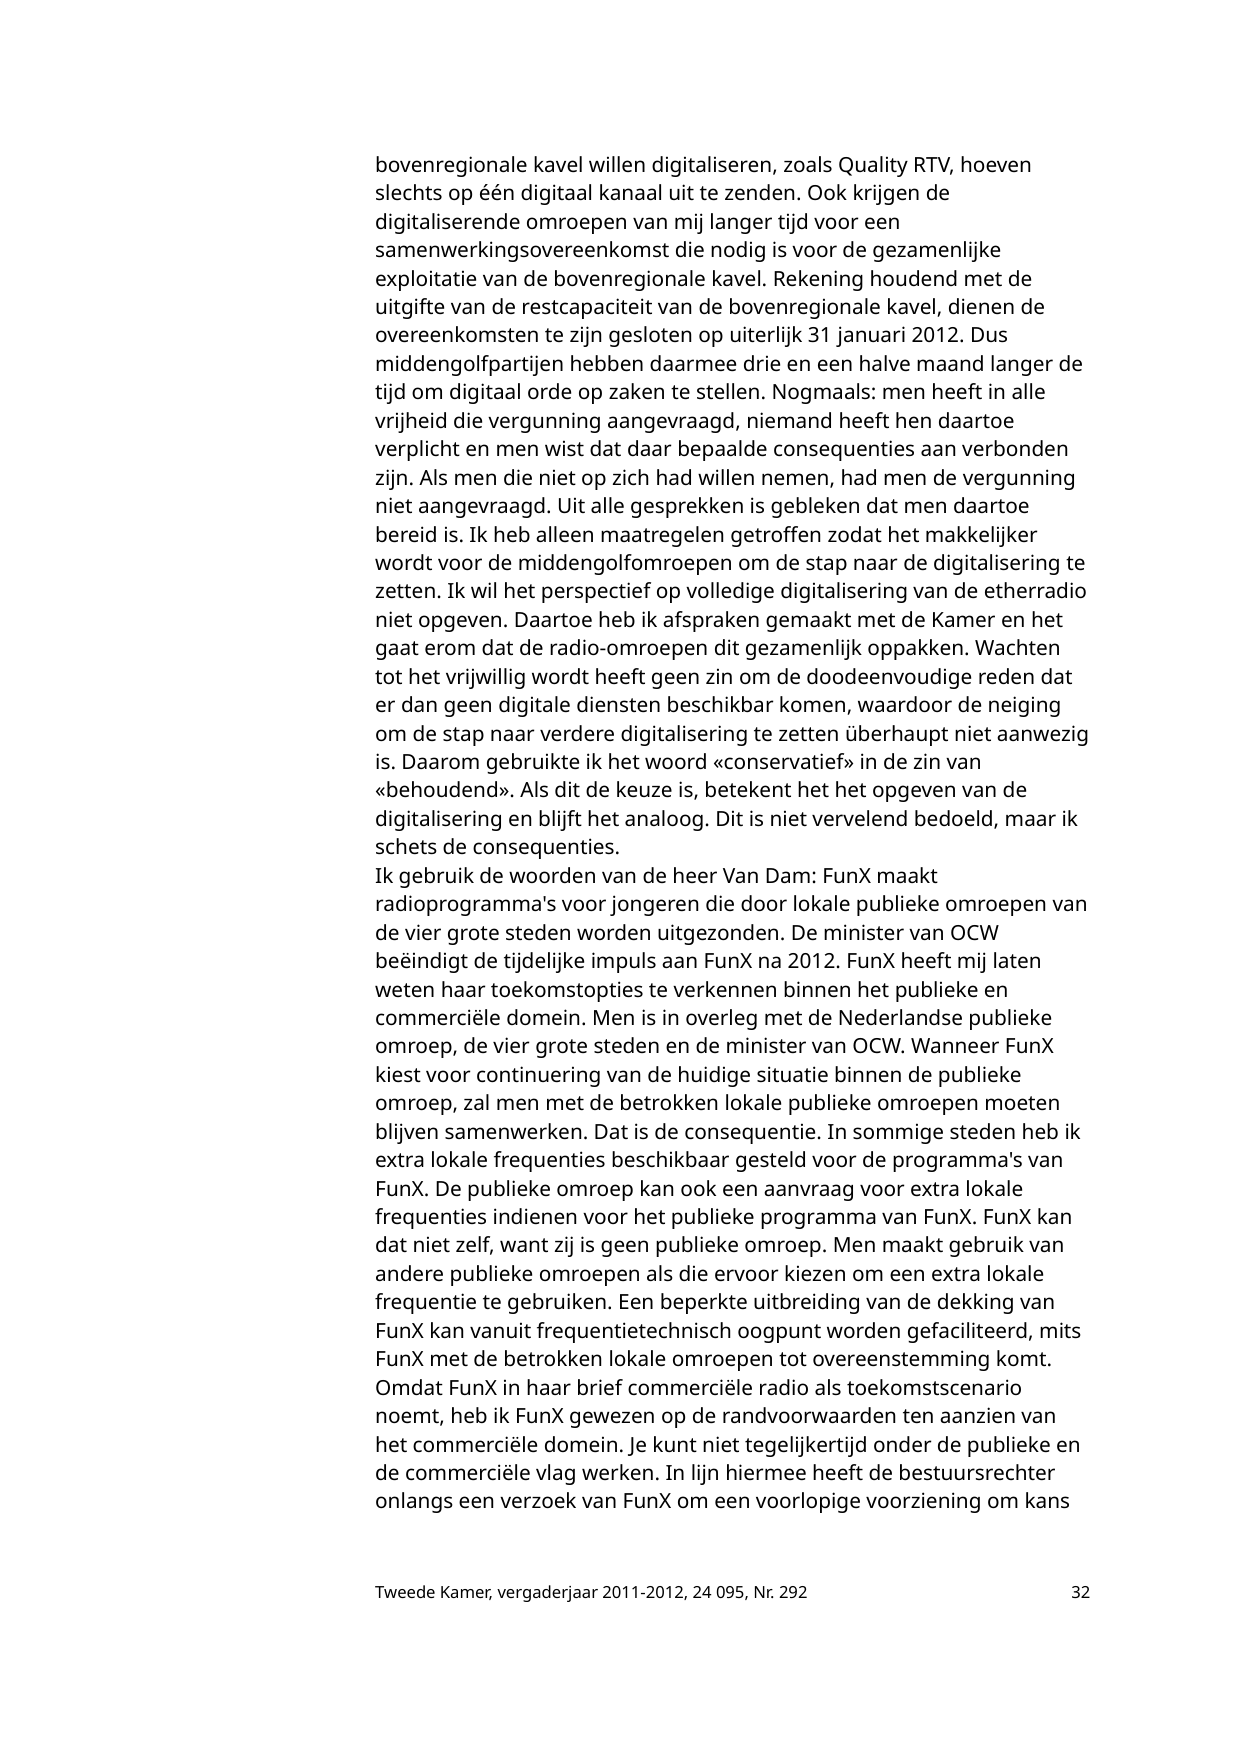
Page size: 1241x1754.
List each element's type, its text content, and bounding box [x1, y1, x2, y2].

text Ik gebruik de woorden van de heer Van Dam: FunX maakt radioprogramma's voor jongeren die door lokale publieke omroepen van de vier grote steden worden uitgezonden. De minister van OCW beëindigt de tijdelijke impuls aan FunX na 2012. FunX heeft mij laten weten haar toekomstopties te verkennen binnen het publieke en commerciële domein. Men is in overleg met de Nederlandse publieke omroep, de vier grote steden en de minister van OCW. Wanneer FunX kiest voor continuering van de huidige situatie binnen de publieke omroep, zal men met de betrokken lokale publieke omroepen moeten blijven samenwerken. Dat is de consequentie. In sommige steden heb ik extra lokale frequenties beschikbaar gesteld voor de programma's van FunX. De publieke omroep kan ook een aanvraag voor extra lokale frequenties indienen voor het publieke programma van FunX. FunX kan dat niet zelf, want zij is geen publieke omroep. Men maakt gebruik van andere publieke omroepen als die ervoor kiezen om een extra lokale frequentie te gebruiken. Een beperkte uitbreiding van de dekking van FunX kan vanuit frequentietechnisch oogpunt worden gefaciliteerd, mits FunX met de betrokken lokale omroepen tot overeenstemming komt. Omdat FunX in haar brief commerciële radio als toekomstscenario noemt, heb ik FunX gewezen op de randvoorwaarden ten aanzien van het commerciële domein. Je kunt niet tegelijkertijd onder de publieke en de commerciële vlag werken. In lijn hiermee heeft de bestuursrechter onlangs een verzoek van FunX om een voorlopige voorziening om kans [375, 861, 1090, 1515]
text bovenregionale kavel willen digitaliseren, zoals Quality RTV, hoeven slechts op één digitaal kanaal uit te zenden. Ook krijgen de digitaliserende omroepen van mij langer tijd voor een samenwerkingsovereenkomst die nodig is voor de gezamenlijke exploitatie van de bovenregionale kavel. Rekening houdend met de uitgifte van de restcapaciteit van de bovenregionale kavel, dienen de overeenkomsten te zijn gesloten op uiterlijk 31 januari 2012. Dus middengolfpartijen hebben daarmee drie en een halve maand langer de tijd om digitaal orde op zaken te stellen. Nogmaals: men heeft in alle vrijheid die vergunning aangevraagd, niemand heeft hen daartoe verplicht en men wist dat daar bepaalde consequenties aan verbonden zijn. Als men die niet op zich had willen nemen, had men de vergunning niet aangevraagd. Uit alle gesprekken is gebleken dat men daartoe bereid is. Ik heb alleen maatregelen getroffen zodat het makkelijker wordt voor de middengolfomroepen om de stap naar de digitalisering te zetten. Ik wil het perspectief op volledige digitalisering van de etherradio niet opgeven. Daartoe heb ik afspraken gemaakt met de Kamer en het gaat erom dat de radio-omroepen dit gezamenlijk oppakken. Wachten tot het vrijwillig wordt heeft geen zin om de doodeenvoudige reden dat er dan geen digitale diensten beschikbar komen, waardoor de neiging om de stap naar verdere digitalisering te zetten überhaupt niet aanwezig is. Daarom gebruikte ik het woord «conservatief» in de zin van «behoudend». Als dit de keuze is, betekent het het opgeven van de digitalisering en blijft het analoog. Dit is niet vervelend bedoeld, maar ik schets de consequenties. [375, 150, 1090, 861]
